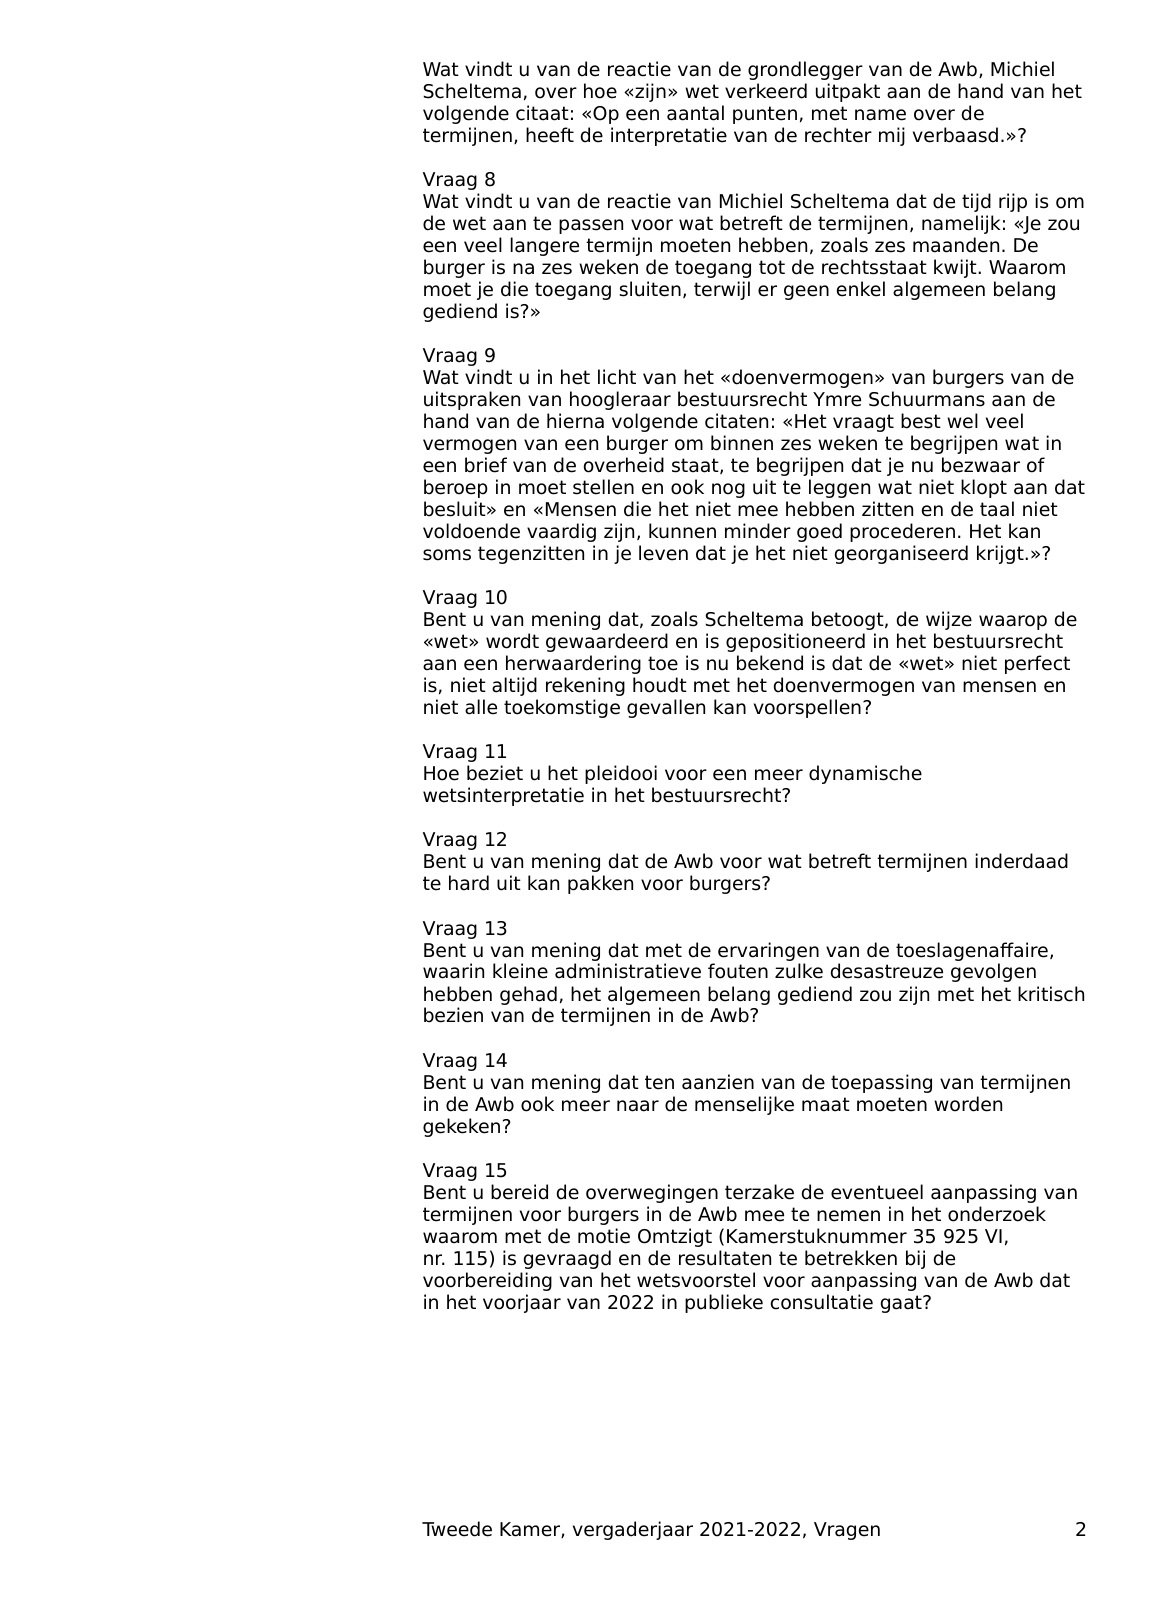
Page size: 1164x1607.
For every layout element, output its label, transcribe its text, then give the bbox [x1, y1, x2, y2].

text Vraag 11 [422, 741, 1087, 763]
text Bent u bereid de overwegingen terzake de eventueel aanpassing van termijnen voor burgers in de Awb mee te nemen in het onderzoek waarom met de motie Omtzigt (Kamerstuknummer 35 925 VI, nr. 115) is gevraagd en de resultaten te betrekken bij de voorbereiding van het wetsvoorstel voor aanpassing van de Awb dat in het voorjaar van 2022 in publieke consultatie gaat? [422, 1182, 1087, 1313]
text Vraag 15 [422, 1160, 1087, 1182]
text Vraag 10 [422, 587, 1087, 609]
text Vraag 12 [422, 829, 1087, 851]
text Vraag 13 [422, 917, 1087, 939]
text Vraag 14 [422, 1049, 1087, 1072]
text Bent u van mening dat ten aanzien van de toepassing van termijnen in de Awb ook meer naar de menselijke maat moeten worden gekeken? [422, 1072, 1087, 1137]
text Vraag 9 [422, 345, 1087, 367]
text Bent u van mening dat, zoals Scheltema betoogt, de wijze waarop de «wet» wordt gewaardeerd en is gepositioneerd in het bestuursrecht aan een herwaardering toe is nu bekend is dat de «wet» niet perfect is, niet altijd rekening houdt met het doenvermogen van mensen en niet alle toekomstige gevallen kan voorspellen? [422, 609, 1087, 719]
text Wat vindt u in het licht van het «doenvermogen» van burgers van de uitspraken van hoogleraar bestuursrecht Ymre Schuurmans aan de hand van de hierna volgende citaten: «Het vraagt best wel veel vermogen van een burger om binnen zes weken te begrijpen wat in een brief van de overheid staat, te begrijpen dat je nu bezwaar of beroep in moet stellen en ook nog uit te leggen wat niet klopt aan dat besluit» en «Mensen die het niet mee hebben zitten en de taal niet voldoende vaardig zijn, kunnen minder goed procederen. Het kan soms tegenzitten in je leven dat je het niet georganiseerd krijgt.»? [422, 367, 1087, 565]
text Bent u van mening dat met de ervaringen van de toeslagenaffaire, waarin kleine administratieve fouten zulke desastreuze gevolgen hebben gehad, het algemeen belang gediend zou zijn met het kritisch bezien van de termijnen in de Awb? [422, 939, 1087, 1027]
text Wat vindt u van de reactie van de grondlegger van de Awb, Michiel Scheltema, over hoe «zijn» wet verkeerd uitpakt aan de hand van het volgende citaat: «Op een aantal punten, met name over de termijnen, heeft de interpretatie van de rechter mij verbaasd.»? [422, 59, 1087, 147]
text Bent u van mening dat de Awb voor wat betreft termijnen inderdaad te hard uit kan pakken voor burgers? [422, 851, 1087, 895]
text Vraag 8 [422, 169, 1087, 191]
text Hoe beziet u het pleidooi voor een meer dynamische wetsinterpretatie in het bestuursrecht? [422, 763, 1087, 807]
text Wat vindt u van de reactie van Michiel Scheltema dat de tijd rijp is om de wet aan te passen voor wat betreft de termijnen, namelijk: «Je zou een veel langere termijn moeten hebben, zoals zes maanden. De burger is na zes weken de toegang tot de rechtsstaat kwijt. Waarom moet je die toegang sluiten, terwijl er geen enkel algemeen belang gediend is?» [422, 191, 1087, 323]
